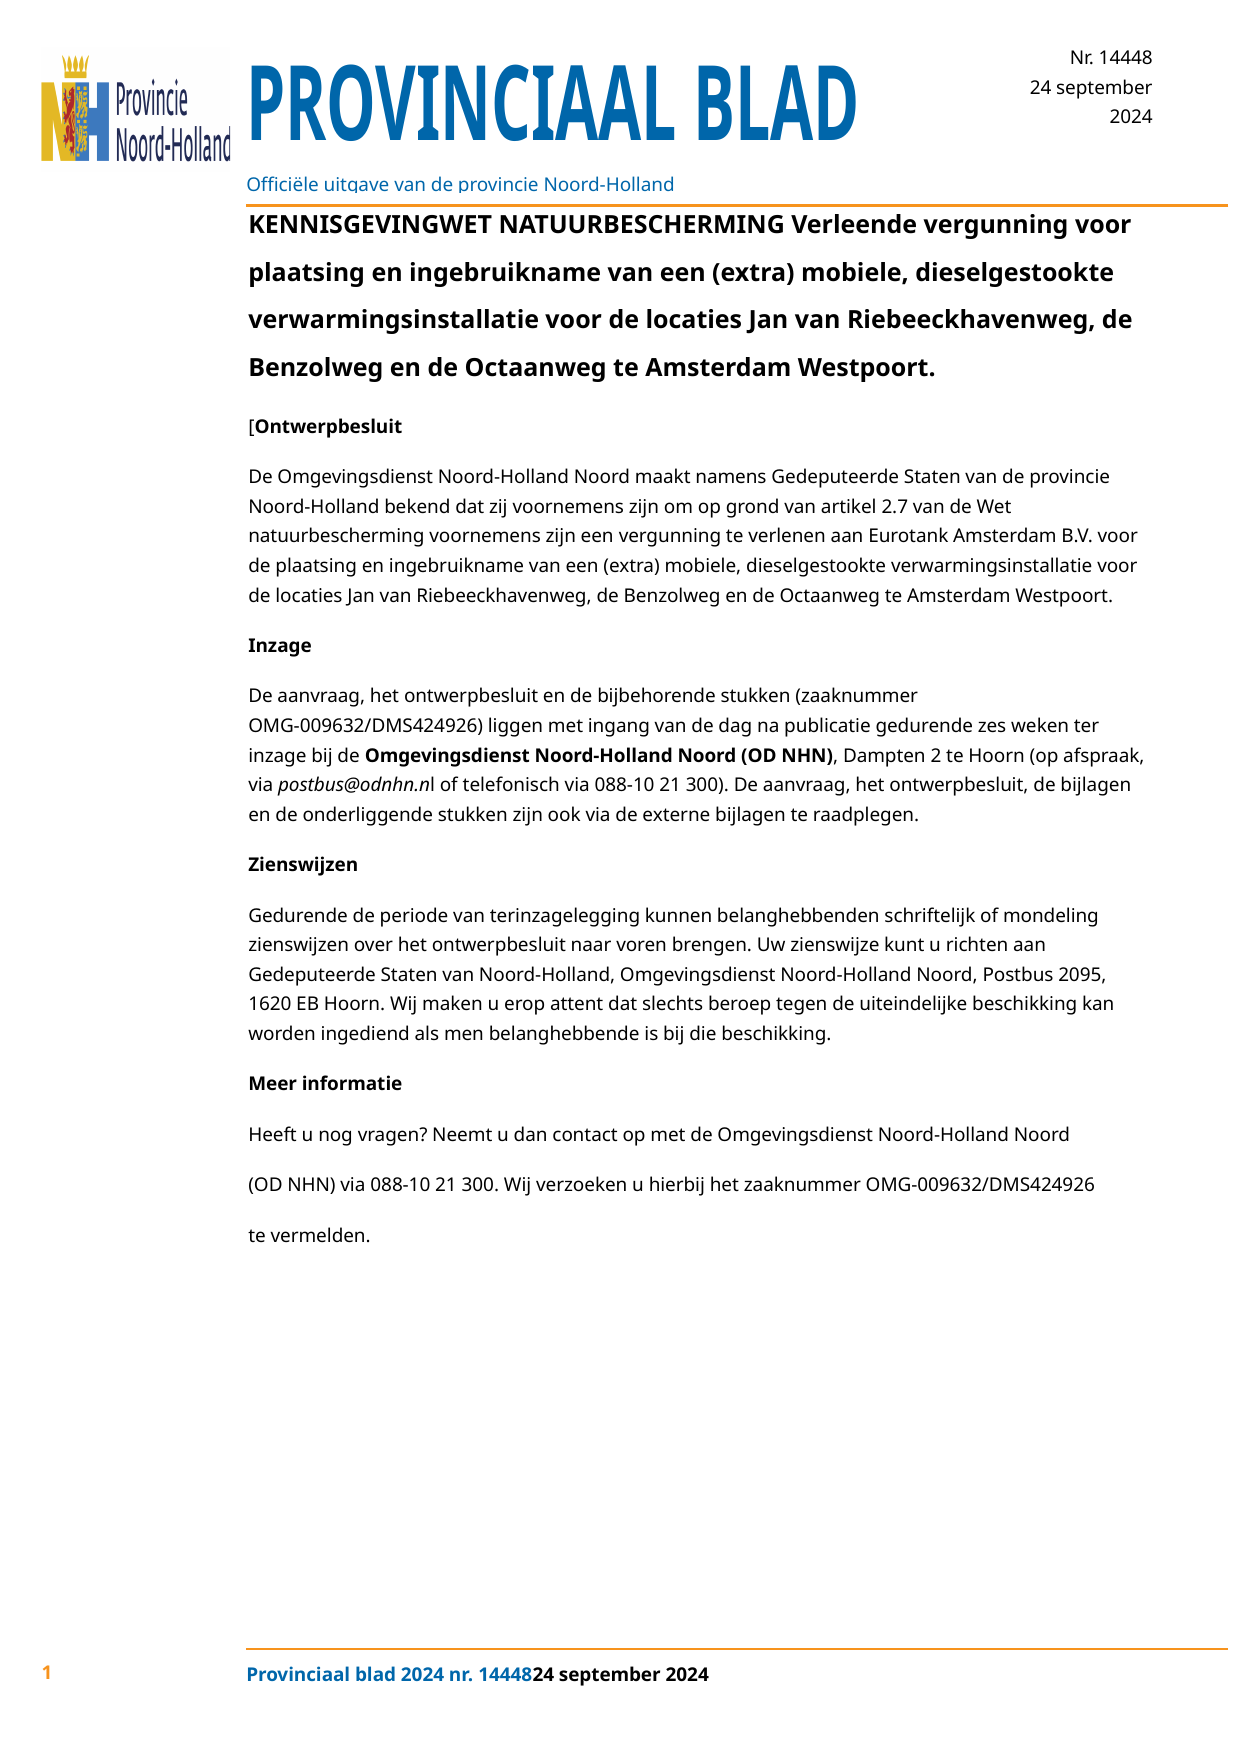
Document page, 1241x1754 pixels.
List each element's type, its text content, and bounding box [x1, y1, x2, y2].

text De aanvraag, het ontwerpbesluit en de bijbehorende stukken (zaaknummer OMG-009632/DMS424926) liggen met ingang van de dag na publicatie gedurende zes weken ter inzage bij de Omgevingsdienst Noord-Holland Noord (OD NHN), Dampten 2 te Hoorn (op afspraak, via postbus@odnhn.nl of telefonisch via 088-10 21 300). De aanvraag, het ontwerpbesluit, de bijlagen en de onderliggende stukken zijn ook via de externe bijlagen te raadplegen. [248, 683, 1152, 827]
text te vermelden. [248, 1222, 1152, 1248]
text Gedurende de periode van terinzagelegging kunnen belanghebbenden schriftelijk of mondeling zienswijzen over het ontwerpbesluit naar voren brengen. Uw zienswijze kunt u richten aan Gedeputeerde Staten van Noord-Holland, Omgevingsdienst Noord-Holland Noord, Postbus 2095, 1620 EB Hoorn. Wij maken u erop attent dat slechts beroep tegen de uiteindelijke beschikking kan worden ingediend als men belanghebbende is bij die beschikking. [248, 902, 1152, 1046]
text [Ontwerpbesluit [248, 413, 1152, 439]
picture [41, 47, 231, 172]
text Zienswijzen [248, 851, 1152, 877]
text De Omgevingsdienst Noord-Holland Noord maakt namens Gedeputeerde Staten van de provincie Noord-Holland bekend dat zij voornemens zijn om op grond van artikel 2.7 van de Wet natuurbescherming voornemens zijn een vergunning te verlenen aan Eurotank Amsterdam B.V. voor de plaatsing en ingebruikname van een (extra) mobiele, dieselgestookte verwarmingsinstallatie voor de locaties Jan van Riebeeckhavenweg, de Benzolweg en de Octaanweg te Amsterdam Westpoort. [248, 463, 1152, 608]
text (OD NHN) via 088-10 21 300. Wij verzoeken u hierbij het zaaknummer OMG-009632/DMS424926 [248, 1171, 1152, 1197]
text Heeft u nog vragen? Neemt u dan contact op met de Omgevingsdienst Noord-Holland Noord [248, 1121, 1152, 1147]
text KENNISGEVINGWET NATUURBESCHERMING Verleende vergunning voor plaatsing en ingebruikname van een (extra) mobiele, dieselgestookte verwarmingsinstallatie voor de locaties Jan van Riebeeckhavenweg, de Benzolweg en de Octaanweg te Amsterdam Westpoort. [248, 207, 1152, 384]
text Meer informatie [248, 1071, 1152, 1096]
text Inzage [248, 632, 1152, 658]
